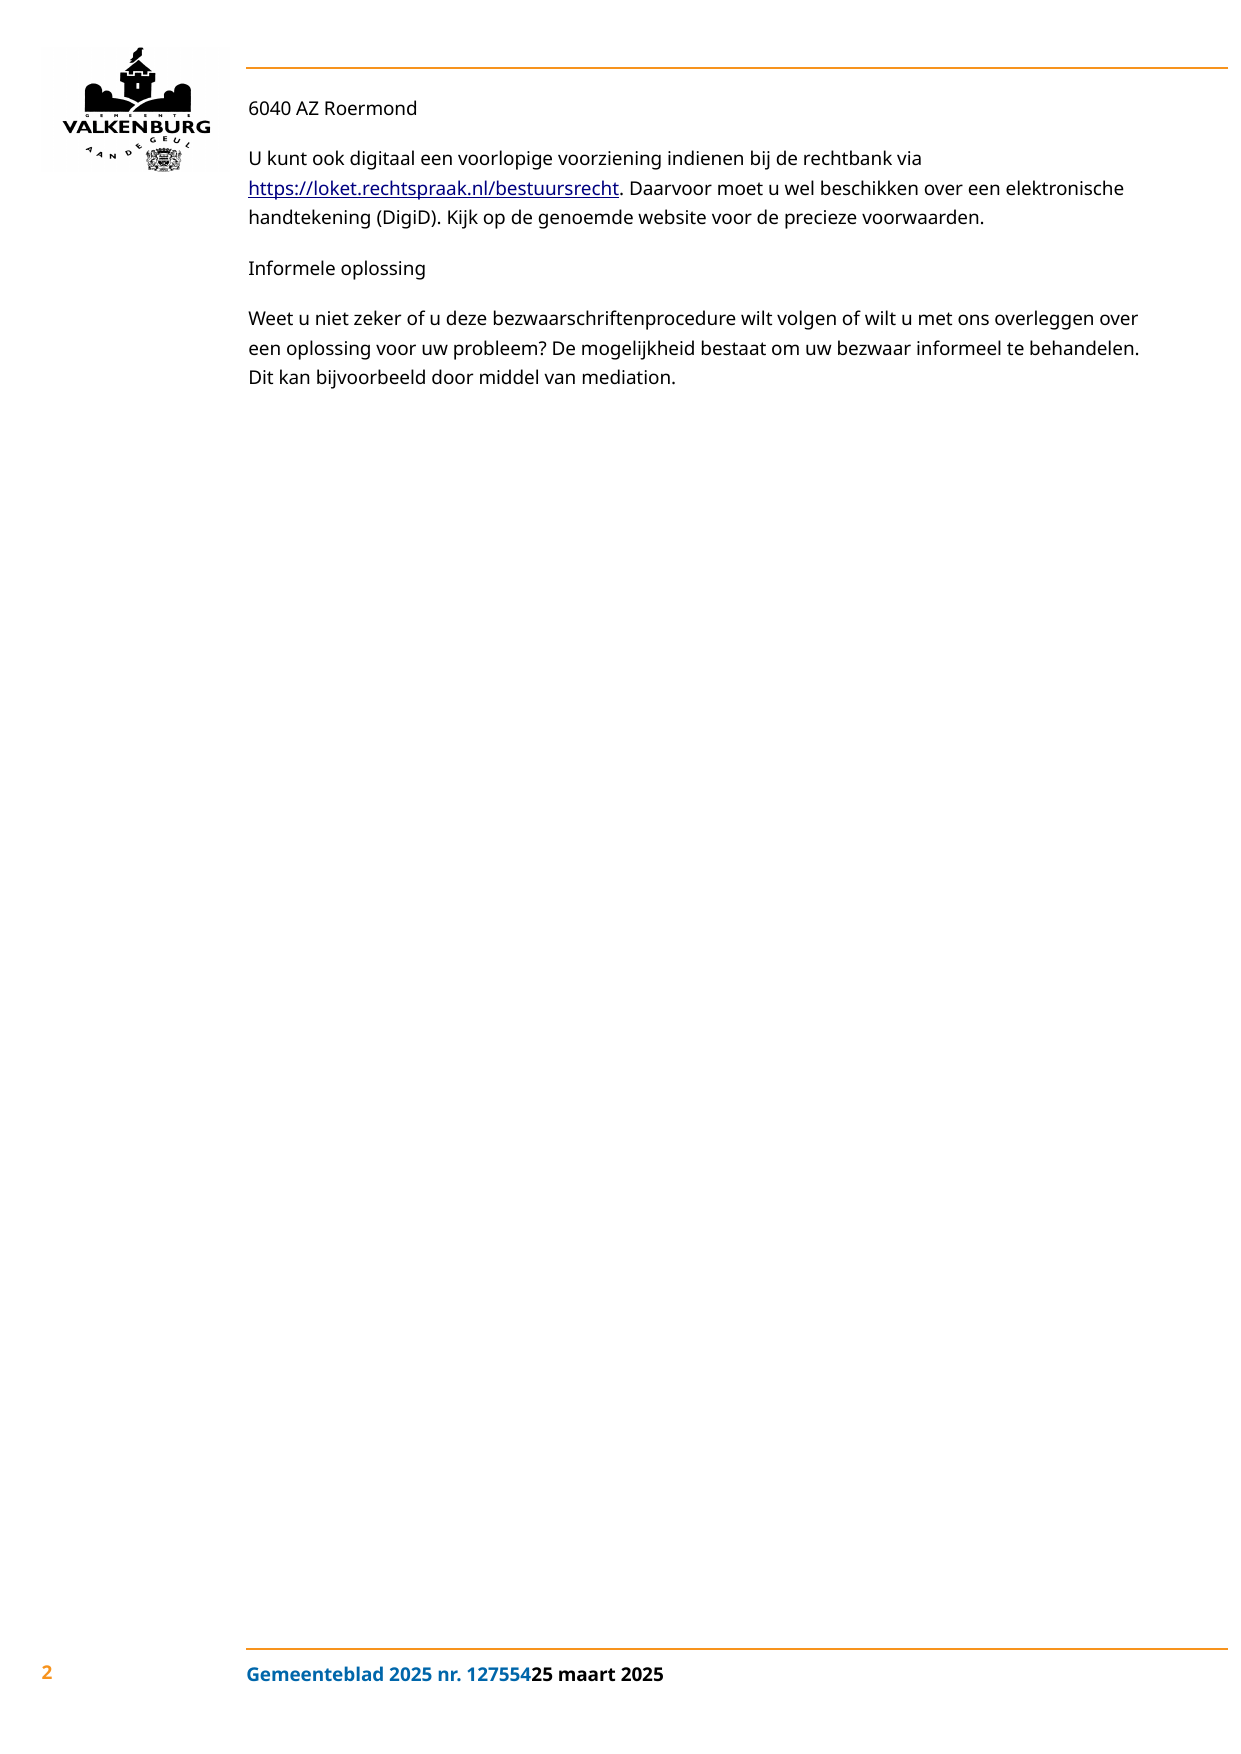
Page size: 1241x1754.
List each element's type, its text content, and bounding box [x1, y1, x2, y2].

picture [41, 47, 231, 172]
text Informele oplossing [248, 255, 1152, 281]
text Weet u niet zeker of u deze bezwaarschriftenprocedure wilt volgen of wilt u met ons overleggen over een oplossing voor uw probleem? De mogelijkheid bestaat om uw bezwaar informeel te behandelen. Dit kan bijvoorbeeld door middel van mediation. [248, 305, 1152, 390]
text 6040 AZ Roermond [248, 95, 1152, 121]
text U kunt ook digitaal een voorlopige voorziening indienen bij de rechtbank via https://loket.rechtspraak.nl/bestuursrecht. Daarvoor moet u wel beschikken over een elektronische handtekening (DigiD). Kijk op de genoemde website voor de precieze voorwaarden. [248, 145, 1152, 230]
